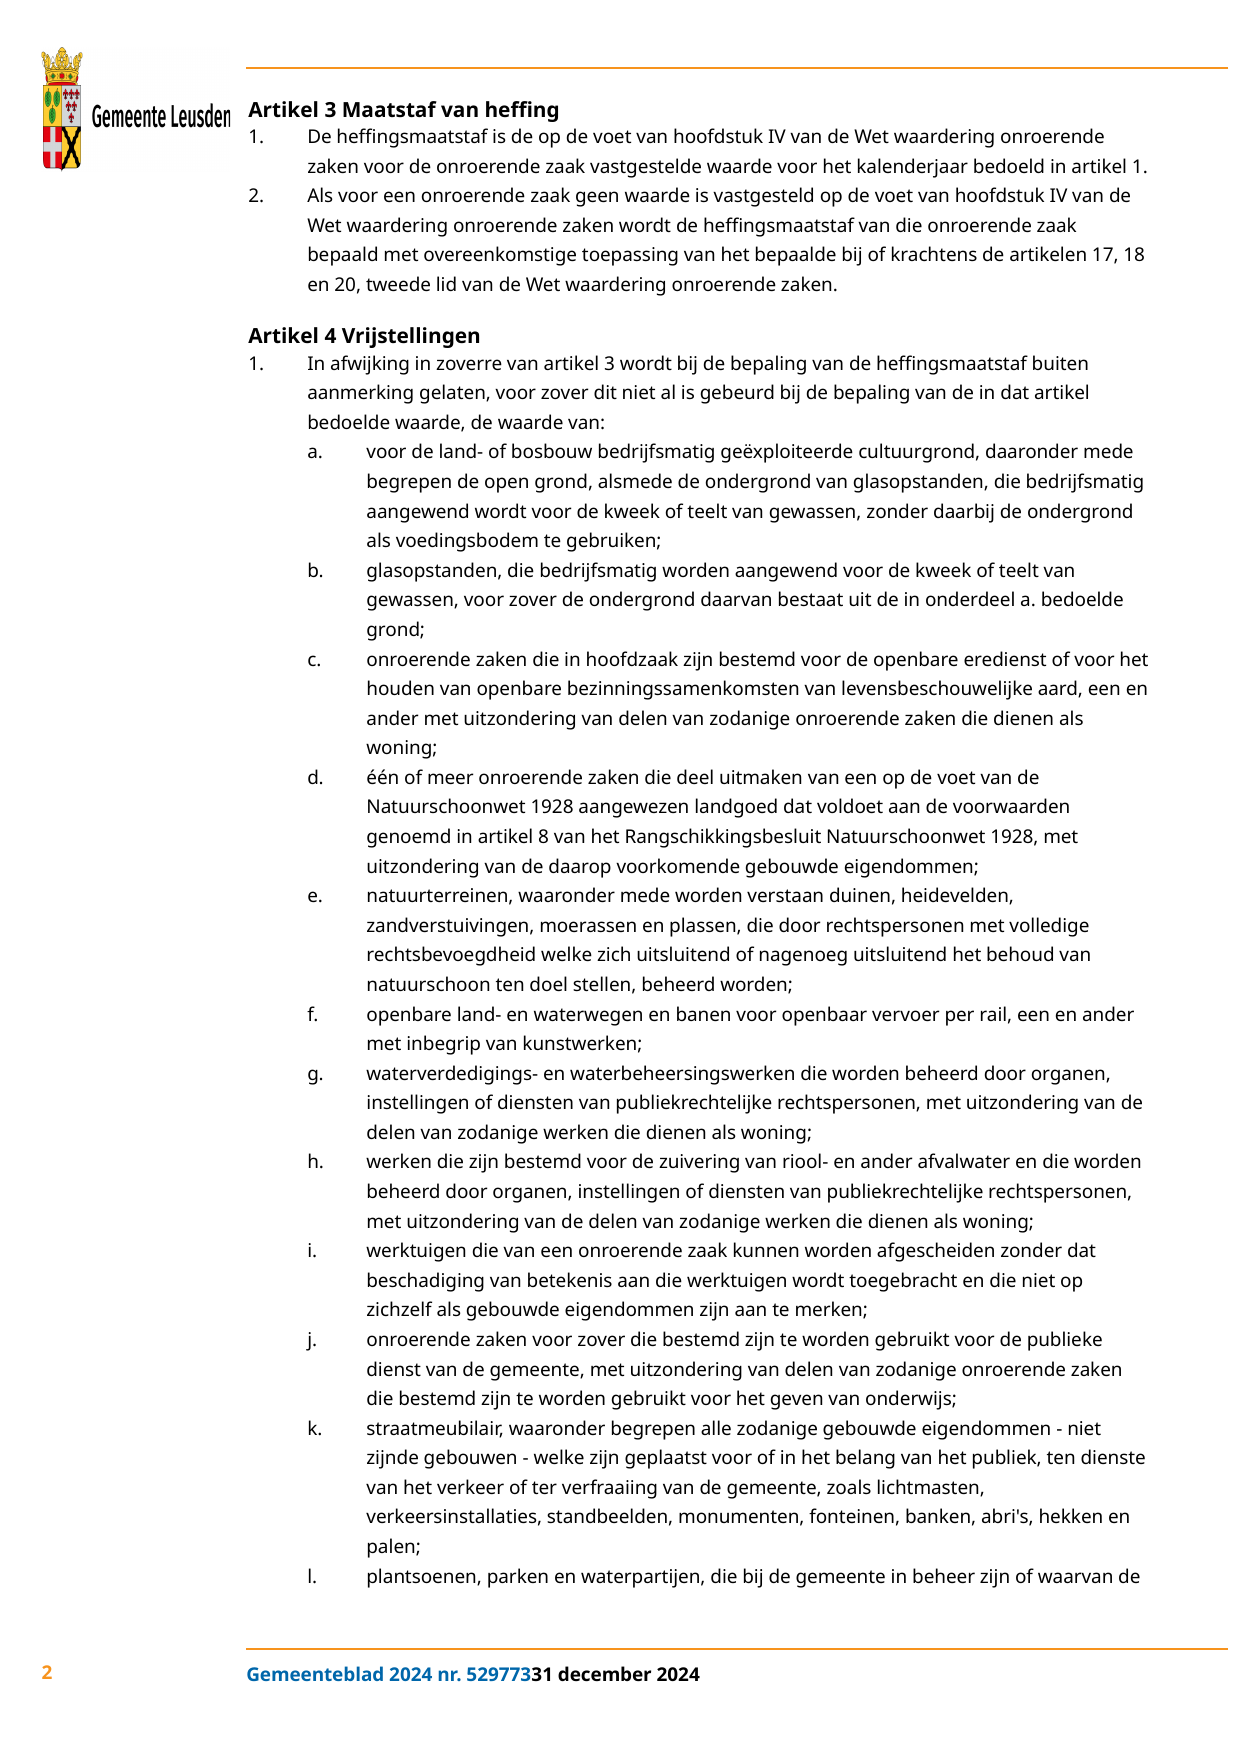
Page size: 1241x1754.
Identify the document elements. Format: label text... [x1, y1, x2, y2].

list openbare land- en waterwegen en banen voor openbaar vervoer per rail, een en ander met inbegrip van kunstwerken; [307, 1001, 1152, 1056]
list In afwijking in zoverre van artikel 3 wordt bij de bepaling van de heffingsmaatstaf buiten aanmerking gelaten, voor zover dit niet al is gebeurd bij de bepaling van de in dat artikel bedoelde waarde, de waarde van: [248, 350, 1152, 435]
list één of meer onroerende zaken die deel uitmaken van een op de voet van de Natuurschoonwet 1928 aangewezen landgoed dat voldoet aan de voorwaarden genoemd in artikel 8 van het Rangschikkingsbesluit Natuurschoonwet 1928, met uitzondering van de daarop voorkomende gebouwde eigendommen; [307, 764, 1152, 879]
list straatmeubilair, waaronder begrepen alle zodanige gebouwde eigendommen - niet zijnde gebouwen - welke zijn geplaatst voor of in het belang van het publiek, ten dienste van het verkeer of ter verfraaiing van de gemeente, zoals lichtmasten, verkeersinstallaties, standbeelden, monumenten, fonteinen, banken, abri's, hekken en palen; [307, 1415, 1152, 1559]
list Als voor een onroerende zaak geen waarde is vastgesteld op de voet van hoofdstuk IV van de Wet waardering onroerende zaken wordt de heffingsmaatstaf van die onroerende zaak bepaald met overeenkomstige toepassing van het bepaalde bij of krachtens de artikelen 17, 18 en 20, tweede lid van de Wet waardering onroerende zaken. [248, 182, 1152, 297]
list onroerende zaken voor zover die bestemd zijn te worden gebruikt voor de publieke dienst van de gemeente, met uitzondering van delen van zodanige onroerende zaken die bestemd zijn te worden gebruikt voor het geven van onderwijs; [307, 1326, 1152, 1411]
text Artikel 3 Maatstaf van heffing [248, 95, 1152, 123]
picture [41, 47, 231, 172]
list werktuigen die van een onroerende zaak kunnen worden afgescheiden zonder dat beschadiging van betekenis aan die werktuigen wordt toegebracht en die niet op zichzelf als gebouwde eigendommen zijn aan te merken; [307, 1237, 1152, 1322]
list voor de land- of bosbouw bedrijfsmatig geëxploiteerde cultuurgrond, daaronder mede begrepen de open grond, alsmede de ondergrond van glasopstanden, die bedrijfsmatig aangewend wordt voor de kweek of teelt van gewassen, zonder daarbij de ondergrond als voedingsbodem te gebruiken; [307, 439, 1152, 553]
list De heffingsmaatstaf is de op de voet van hoofdstuk IV van de Wet waardering onroerende zaken voor de onroerende zaak vastgestelde waarde voor het kalenderjaar bedoeld in artikel 1. [248, 123, 1152, 178]
list waterverdedigings- en waterbeheersingswerken die worden beheerd door organen, instellingen of diensten van publiekrechtelijke rechtspersonen, met uitzondering van de delen van zodanige werken die dienen als woning; [307, 1060, 1152, 1145]
text Artikel 4 Vrijstellingen [248, 322, 1152, 350]
list glasopstanden, die bedrijfsmatig worden aangewend voor de kweek of teelt van gewassen, voor zover de ondergrond daarvan bestaat uit de in onderdeel a. bedoelde grond; [307, 557, 1152, 642]
list plantsoenen, parken en waterpartijen, die bij de gemeente in beheer zijn of waarvan de [307, 1563, 1152, 1589]
list natuurterreinen, waaronder mede worden verstaan duinen, heidevelden, zandverstuivingen, moerassen en plassen, die door rechtspersonen met volledige rechtsbevoegdheid welke zich uitsluitend of nagenoeg uitsluitend het behoud van natuurschoon ten doel stellen, beheerd worden; [307, 882, 1152, 997]
list werken die zijn bestemd voor de zuivering van riool- en ander afvalwater en die worden beheerd door organen, instellingen of diensten van publiekrechtelijke rechtspersonen, met uitzondering van de delen van zodanige werken die dienen als woning; [307, 1149, 1152, 1234]
list onroerende zaken die in hoofdzaak zijn bestemd voor de openbare eredienst of voor het houden van openbare bezinningssamenkomsten van levensbeschouwelijke aard, een en ander met uitzondering van delen van zodanige onroerende zaken die dienen als woning; [307, 646, 1152, 760]
